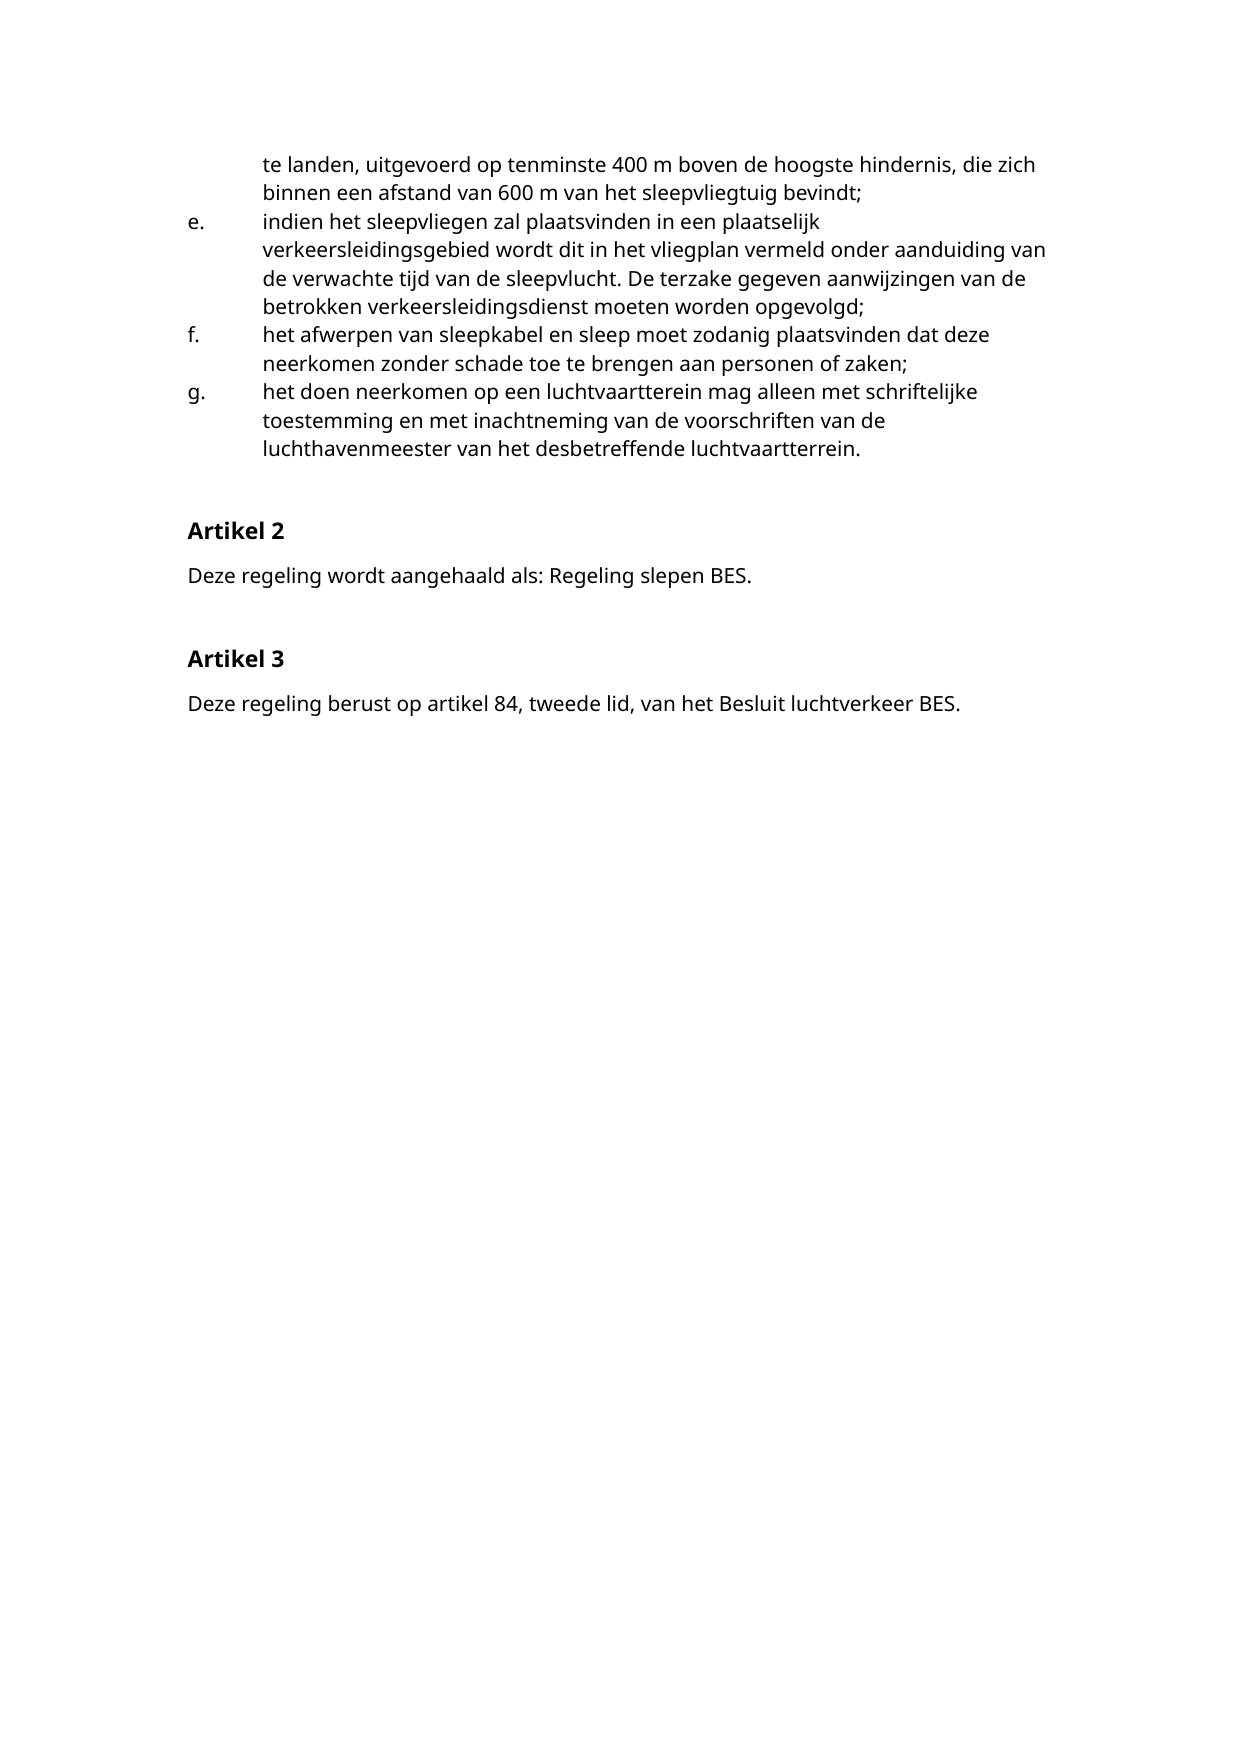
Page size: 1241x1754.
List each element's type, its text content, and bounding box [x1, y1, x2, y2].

subtitle Artikel 3 [187, 642, 1053, 674]
subtitle Artikel 2 [187, 515, 1053, 547]
text Deze regeling wordt aangehaald als: Regeling slepen BES. [187, 562, 1053, 590]
text Deze regeling berust op artikel 84, tweede lid, van het Besluit luchtverkeer BES. [187, 689, 1053, 717]
list indien het sleepvliegen zal plaatsvinden in een plaatselijk verkeersleidingsgebied wordt dit in het vliegplan vermeld onder aanduiding van de verwachte tijd van de sleepvlucht. De terzake gegeven aanwijzingen van de betrokken verkeersleidingsdienst moeten worden opgevolgd; [187, 207, 1053, 321]
list het afwerpen van sleepkabel en sleep moet zodanig plaatsvinden dat deze neerkomen zonder schade toe te brengen aan personen of zaken; [187, 321, 1053, 377]
list te landen, uitgevoerd op tenminste 400 m boven de hoogste hindernis, die zich binnen een afstand van 600 m van het sleepvliegtuig bevindt; [187, 150, 1053, 207]
list het doen neerkomen op een luchtvaartterein mag alleen met schriftelijke toestemming en met inachtneming van de voorschriften van de luchthavenmeester van het desbetreffende luchtvaartterrein. [187, 377, 1053, 463]
